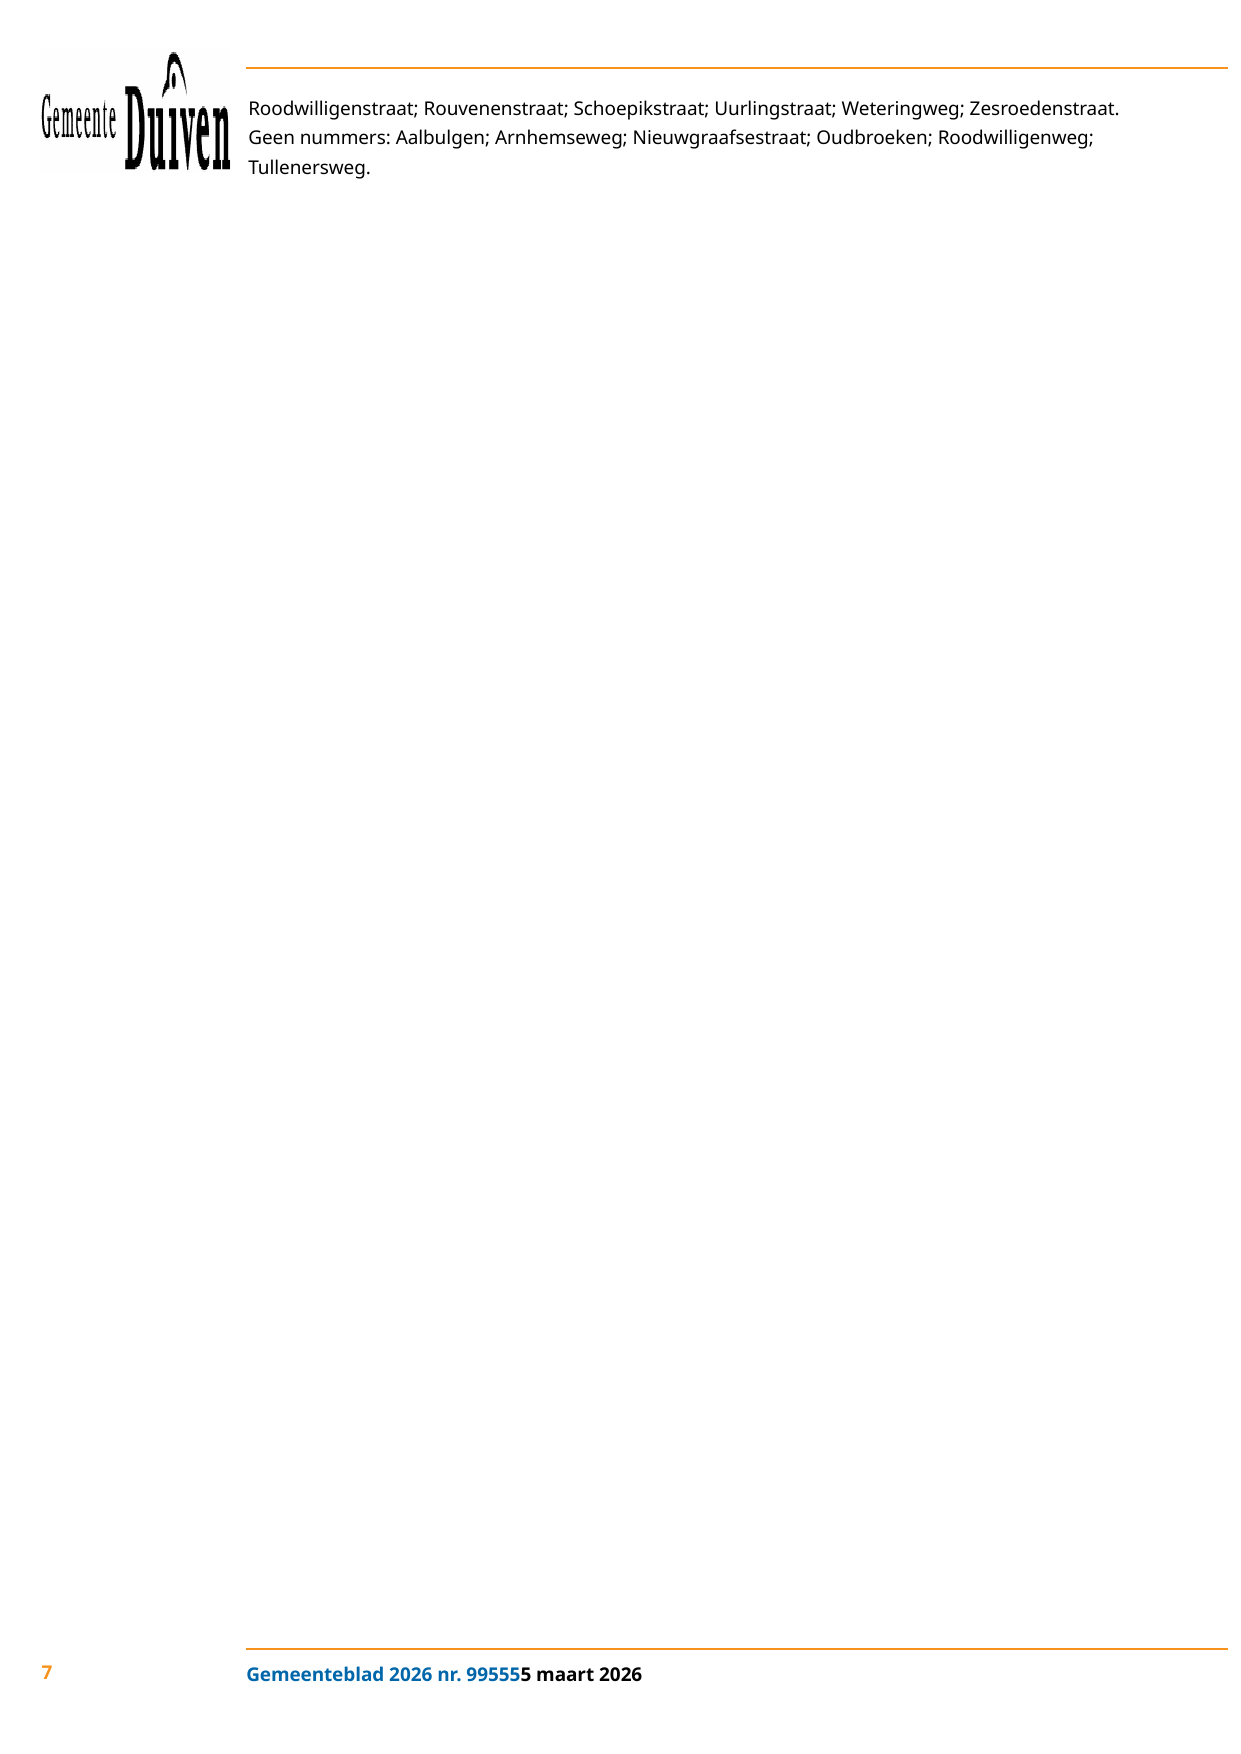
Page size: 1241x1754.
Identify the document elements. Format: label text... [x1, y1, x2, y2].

text Roodwilligenstraat; Rouvenenstraat; Schoepikstraat; Uurlingstraat; Weteringweg; Zesroedenstraat. [248, 95, 1152, 121]
picture [41, 47, 231, 172]
text Geen nummers: Aalbulgen; Arnhemseweg; Nieuwgraafsestraat; Oudbroeken; Roodwilligenweg; Tullenersweg. [248, 124, 1152, 180]
